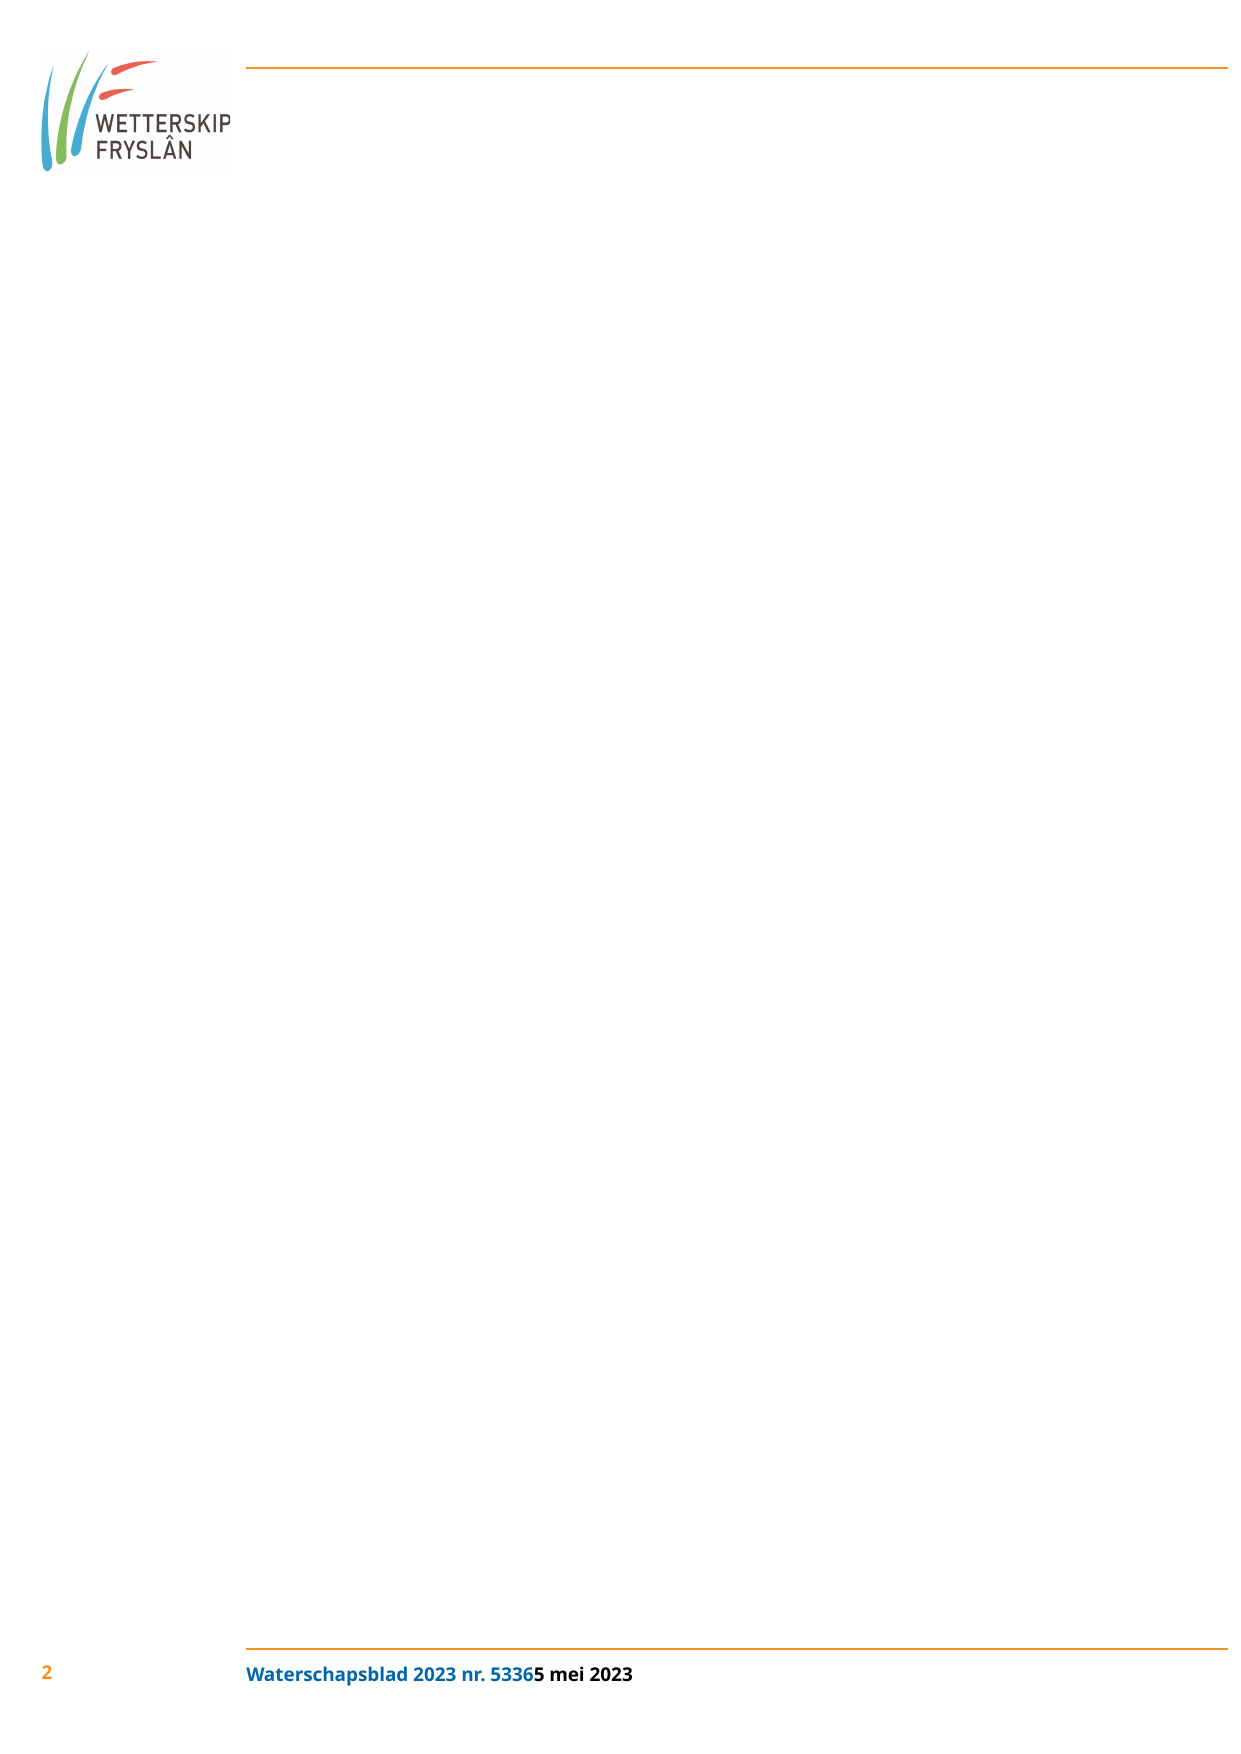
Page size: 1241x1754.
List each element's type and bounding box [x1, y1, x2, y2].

picture [41, 47, 231, 172]
